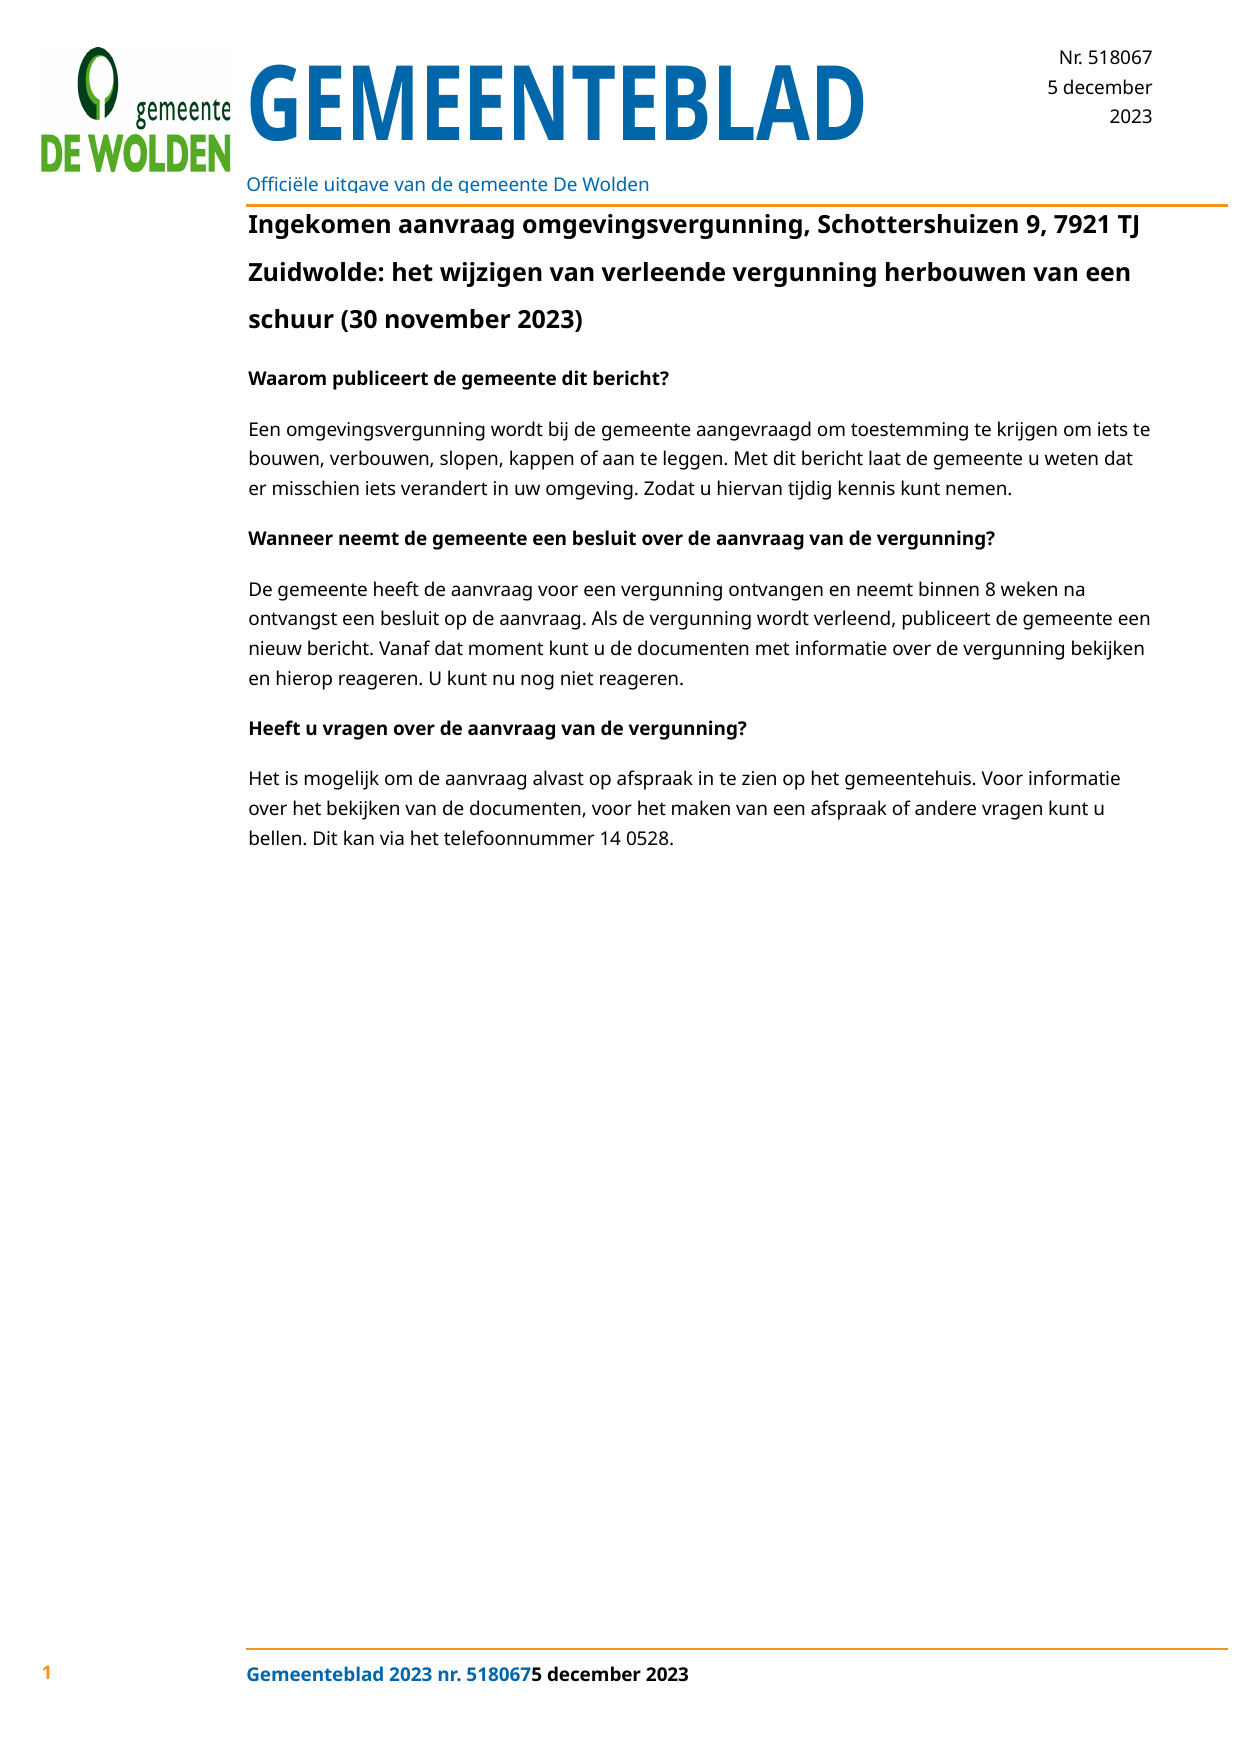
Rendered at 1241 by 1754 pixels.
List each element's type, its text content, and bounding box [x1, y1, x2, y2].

text Een omgevingsvergunning wordt bij de gemeente aangevraagd om toestemming te krijgen om iets te bouwen, verbouwen, slopen, kappen of aan te leggen. Met dit bericht laat de gemeente u weten dat er misschien iets verandert in uw omgeving. Zodat u hiervan tijdig kennis kunt nemen. [248, 416, 1152, 501]
text Het is mogelijk om de aanvraag alvast op afspraak in te zien op het gemeentehuis. Voor informatie over het bekijken van de documenten, voor het maken van een afspraak of andere vragen kunt u bellen. Dit kan via het telefoonnummer 14 0528. [248, 766, 1152, 850]
text Waarom publiceert de gemeente dit bericht? [248, 366, 1152, 391]
picture [41, 47, 231, 172]
text Ingekomen aanvraag omgevingsvergunning, Schottershuizen 9, 7921 TJ Zuidwolde: het wijzigen van verleende vergunning herbouwen van een schuur (30 november 2023) [248, 207, 1152, 336]
text Wanneer neemt de gemeente een besluit over de aanvraag van de vergunning? [248, 526, 1152, 551]
text Heeft u vragen over de aanvraag van de vergunning? [248, 715, 1152, 741]
text De gemeente heeft de aanvraag voor een vergunning ontvangen en neemt binnen 8 weken na ontvangst een besluit op de aanvraag. Als de vergunning wordt verleend, publiceert de gemeente een nieuw bericht. Vanaf dat moment kunt u de documenten met informatie over de vergunning bekijken en hierop reageren. U kunt nu nog niet reageren. [248, 576, 1152, 690]
